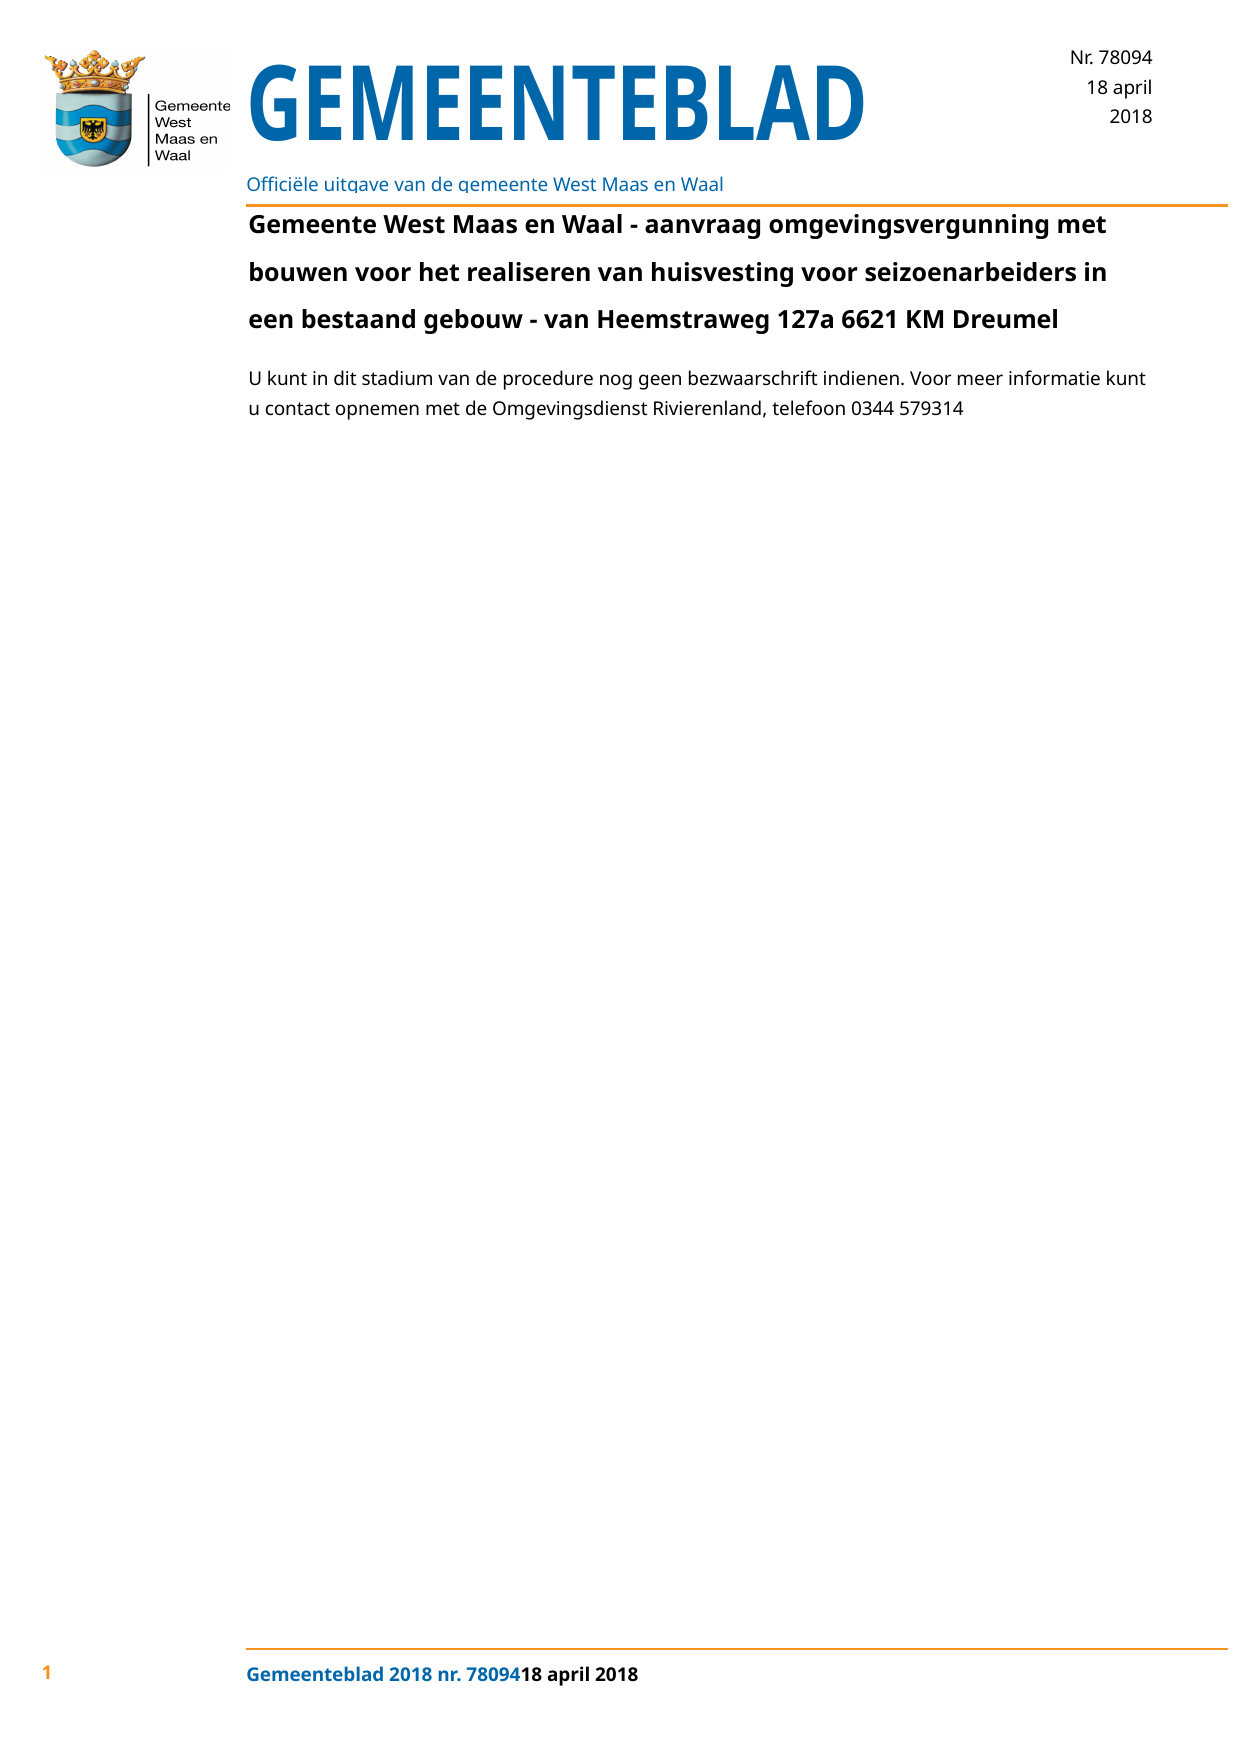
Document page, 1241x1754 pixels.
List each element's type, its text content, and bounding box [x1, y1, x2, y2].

text U kunt in dit stadium van de procedure nog geen bezwaarschrift indienen. Voor meer informatie kunt u contact opnemen met de Omgevingsdienst Rivierenland, telefoon 0344 579314 [248, 366, 1152, 421]
text Gemeente West Maas en Waal - aanvraag omgevingsvergunning met bouwen voor het realiseren van huisvesting voor seizoenarbeiders in een bestaand gebouw - van Heemstraweg 127a 6621 KM Dreumel [248, 207, 1152, 336]
picture [41, 47, 231, 172]
